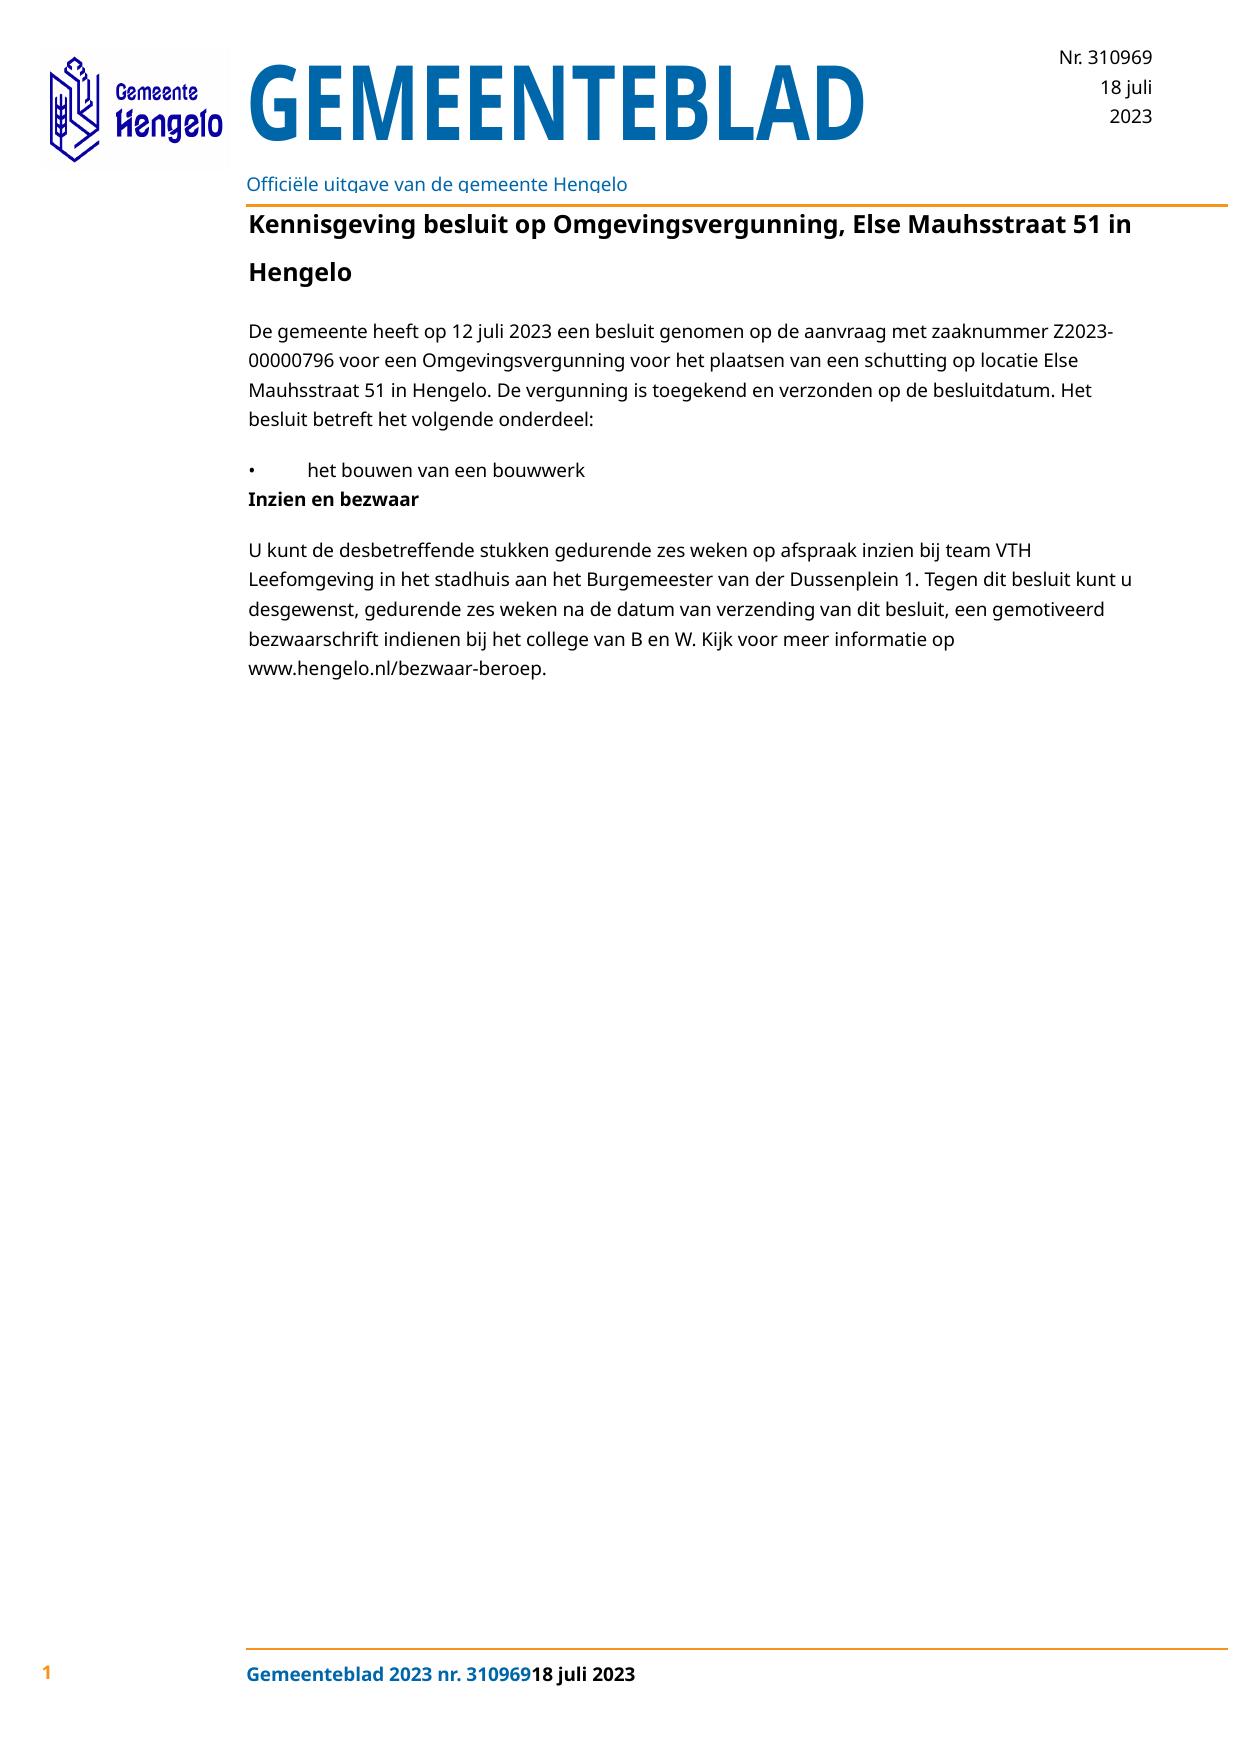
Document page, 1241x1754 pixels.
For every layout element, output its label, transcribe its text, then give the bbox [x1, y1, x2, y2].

text Kennisgeving besluit op Omgevingsvergunning, Else Mauhsstraat 51 in Hengelo [248, 207, 1152, 288]
text De gemeente heeft op 12 juli 2023 een besluit genomen op de aanvraag met zaaknummer Z2023-00000796 voor een Omgevingsvergunning voor het plaatsen van een schutting op locatie Else Mauhsstraat 51 in Hengelo. De vergunning is toegekend en verzonden op de besluitdatum. Het besluit betreft het volgende onderdeel: [248, 318, 1152, 432]
text U kunt de desbetreffende stukken gedurende zes weken op afspraak inzien bij team VTH Leefomgeving in het stadhuis aan het Burgemeester van der Dussenplein 1. Tegen dit besluit kunt u desgewenst, gedurende zes weken na de datum van verzending van dit besluit, een gemotiveerd bezwaarschrift indienen bij het college van B en W. Kijk voor meer informatie op www.hengelo.nl/bezwaar-beroep. [248, 537, 1152, 681]
picture [41, 47, 231, 172]
list het bouwen van een bouwwerk [248, 457, 1152, 483]
text Inzien en bezwaar [248, 487, 1152, 512]
